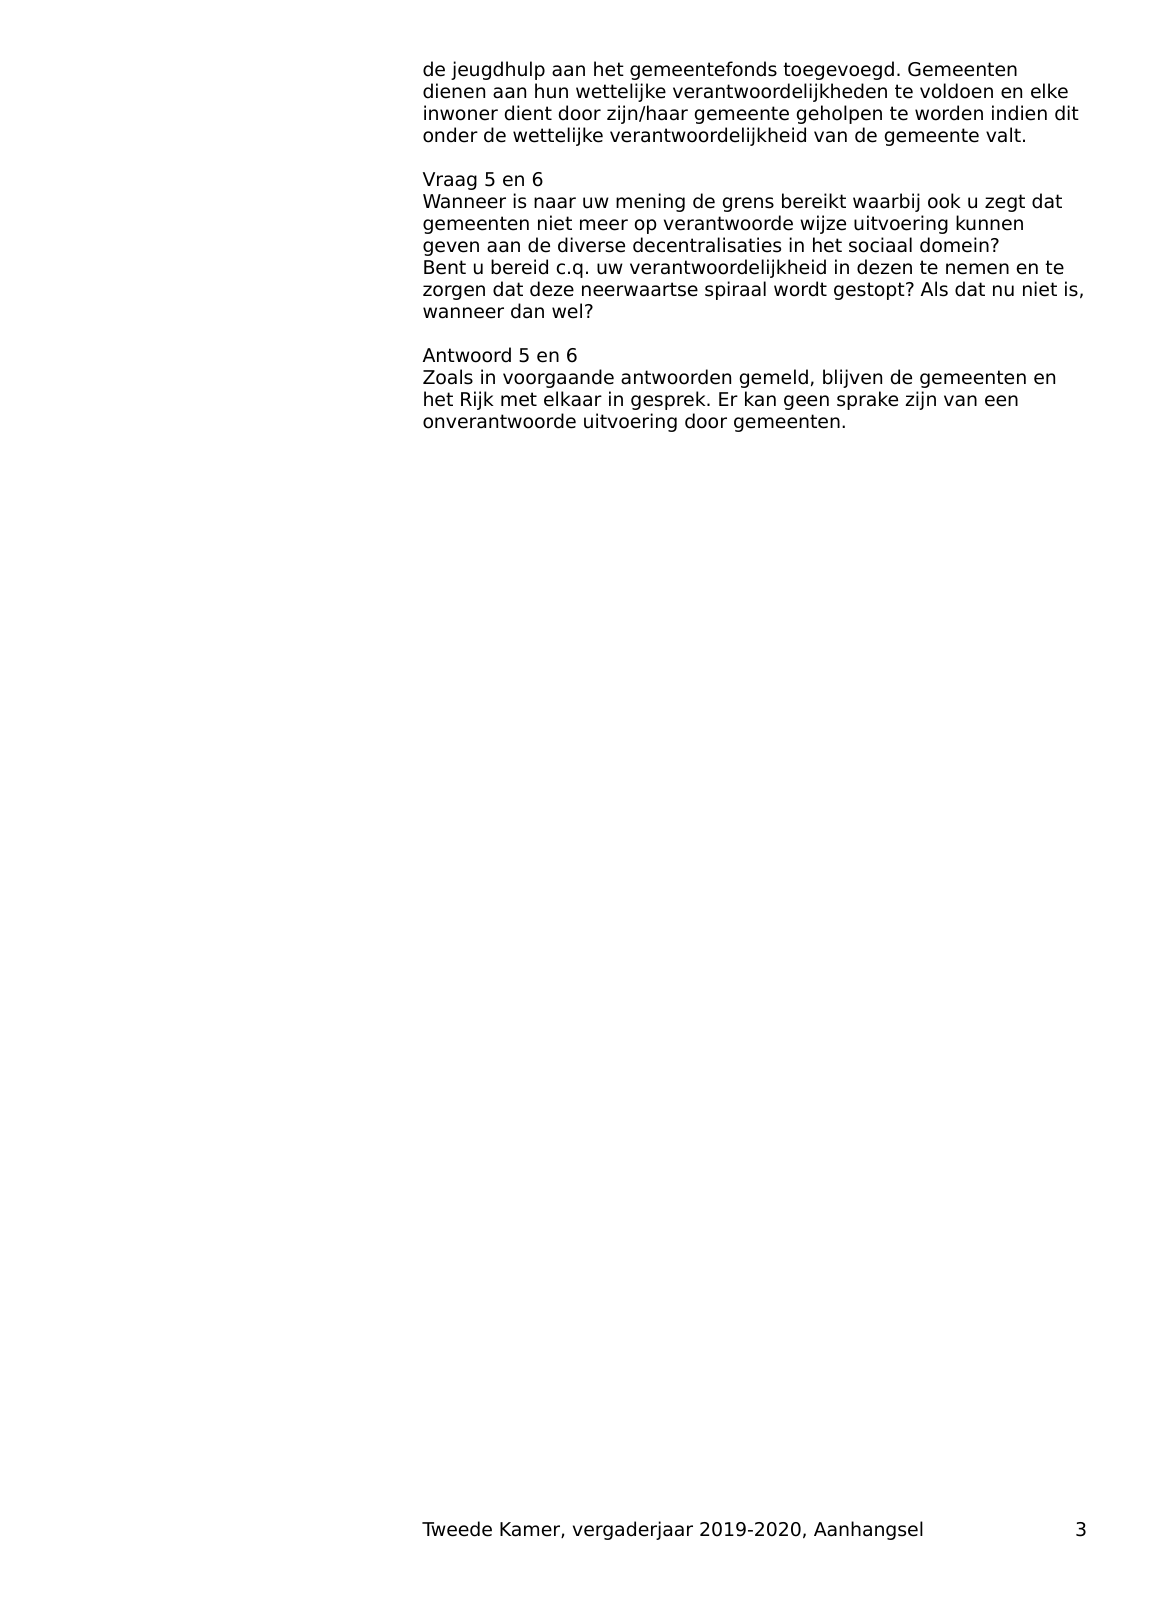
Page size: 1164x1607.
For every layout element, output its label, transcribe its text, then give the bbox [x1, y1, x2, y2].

text Zoals in voorgaande antwoorden gemeld, blijven de gemeenten en het Rijk met elkaar in gesprek. Er kan geen sprake zijn van een onverantwoorde uitvoering door gemeenten. [422, 367, 1087, 433]
text Vraag 5 en 6 [422, 169, 1087, 191]
text Wanneer is naar uw mening de grens bereikt waarbij ook u zegt dat gemeenten niet meer op verantwoorde wijze uitvoering kunnen geven aan de diverse decentralisaties in het sociaal domein? [422, 191, 1087, 257]
text Antwoord 5 en 6 [422, 345, 1087, 367]
text de jeugdhulp aan het gemeentefonds toegevoegd. Gemeenten dienen aan hun wettelijke verantwoordelijkheden te voldoen en elke inwoner dient door zijn/haar gemeente geholpen te worden indien dit onder de wettelijke verantwoordelijkheid van de gemeente valt. [422, 59, 1087, 147]
text Bent u bereid c.q. uw verantwoordelijkheid in dezen te nemen en te zorgen dat deze neerwaartse spiraal wordt gestopt? Als dat nu niet is, wanneer dan wel? [422, 257, 1087, 323]
